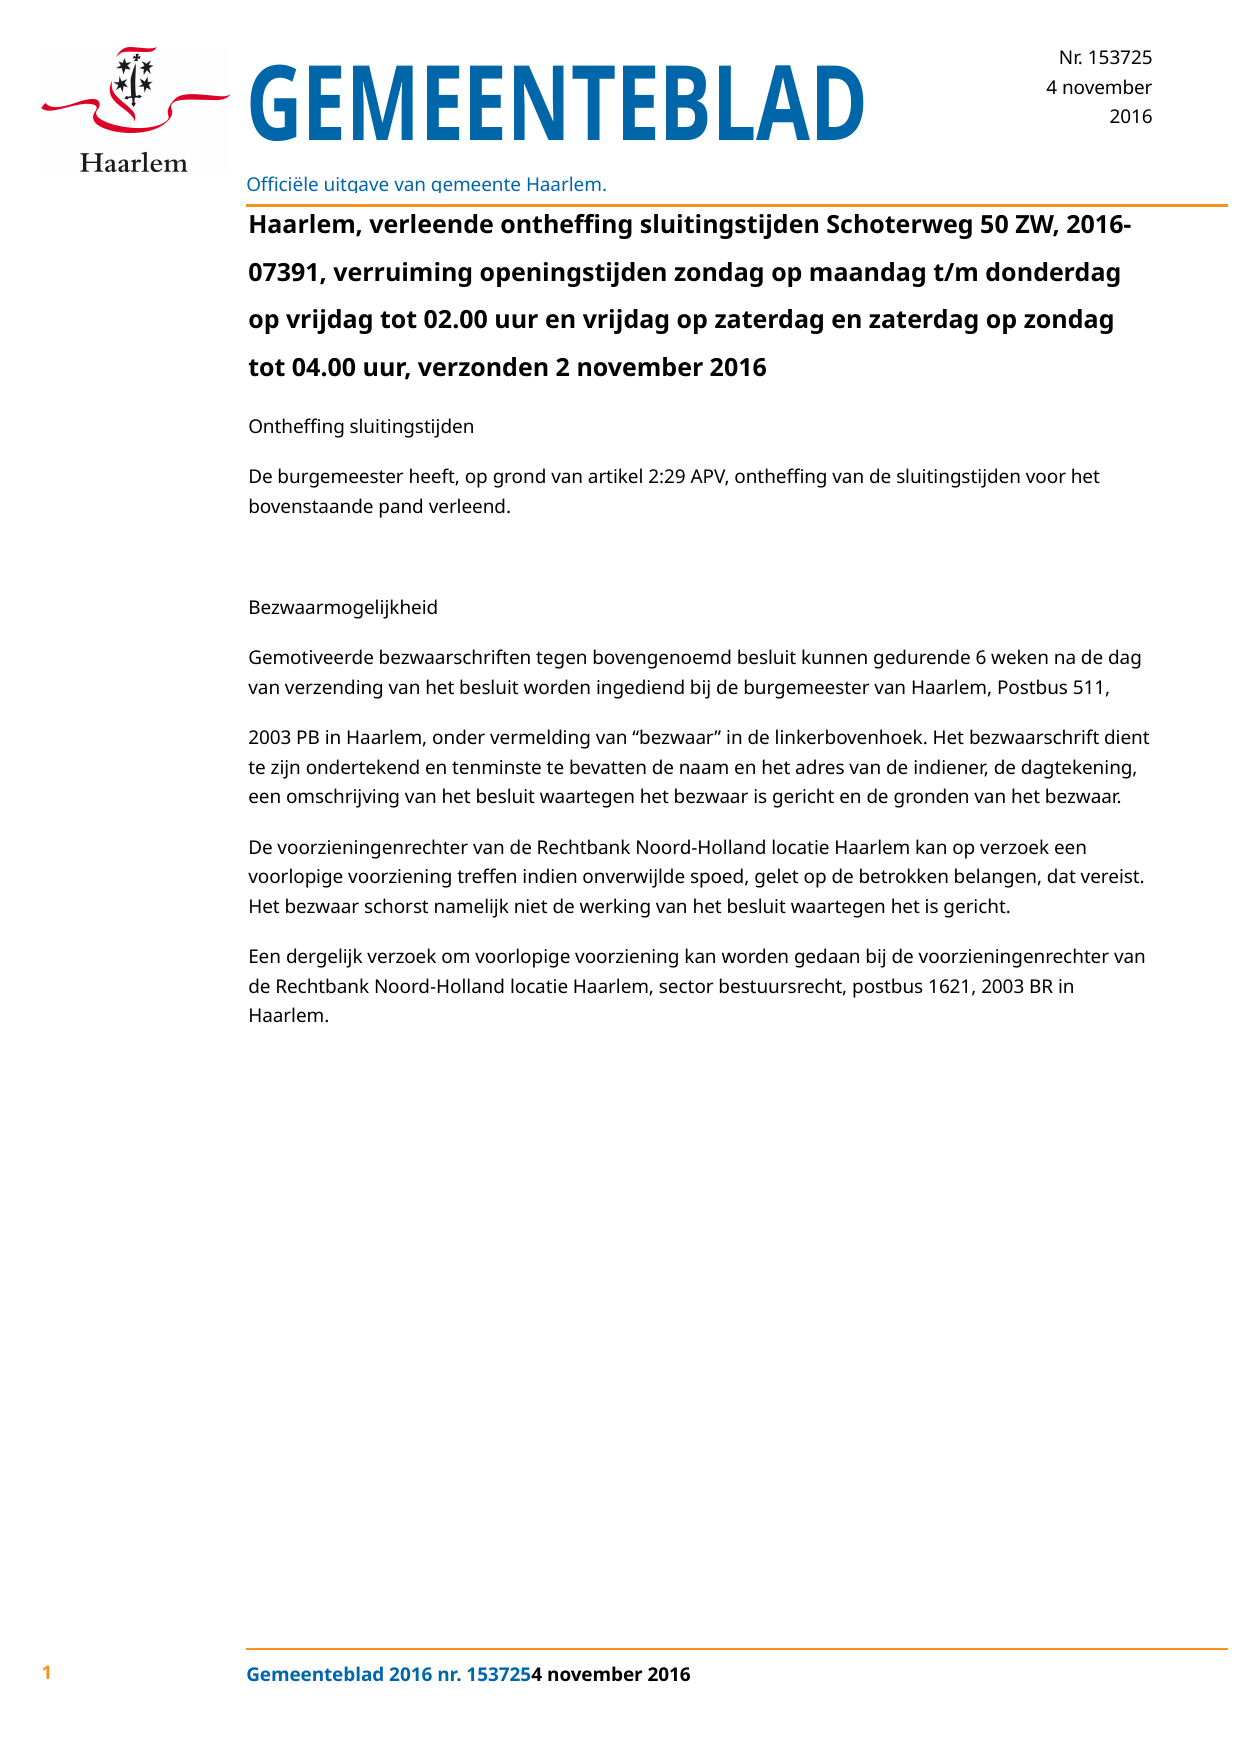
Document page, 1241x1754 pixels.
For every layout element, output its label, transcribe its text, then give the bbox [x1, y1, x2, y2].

text De voorzieningenrechter van de Rechtbank Noord-Holland locatie Haarlem kan op verzoek een voorlopige voorziening treffen indien onverwijlde spoed, gelet op de betrokken belangen, dat vereist. Het bezwaar schorst namelijk niet de werking van het besluit waartegen het is gericht. [248, 834, 1152, 919]
text Bezwaarmogelijkheid [248, 594, 1152, 620]
text Een dergelijk verzoek om voorlopige voorziening kan worden gedaan bij de voorzieningenrechter van de Rechtbank Noord-Holland locatie Haarlem, sector bestuursrecht, postbus 1621, 2003 BR in Haarlem. [248, 943, 1152, 1028]
text Ontheffing sluitingstijden [248, 413, 1152, 439]
text Gemotiveerde bezwaarschriften tegen bovengenoemd besluit kunnen gedurende 6 weken na de dag van verzending van het besluit worden ingediend bij de burgemeester van Haarlem, Postbus 511, [248, 644, 1152, 700]
text 2003 PB in Haarlem, onder vermelding van “bezwaar” in de linkerbovenhoek. Het bezwaarschrift dient te zijn ondertekend en tenminste te bevatten de naam en het adres van de indiener, de dagtekening, een omschrijving van het besluit waartegen het bezwaar is gericht en de gronden van het bezwaar. [248, 724, 1152, 809]
text Haarlem, verleende ontheffing sluitingstijden Schoterweg 50 ZW, 2016-07391, verruiming openingstijden zondag op maandag t/m donderdag op vrijdag tot 02.00 uur en vrijdag op zaterdag en zaterdag op zondag tot 04.00 uur, verzonden 2 november 2016 [248, 207, 1152, 384]
text De burgemeester heeft, op grond van artikel 2:29 APV, ontheffing van de sluitingstijden voor het bovenstaande pand verleend. [248, 463, 1152, 519]
picture [41, 47, 231, 172]
